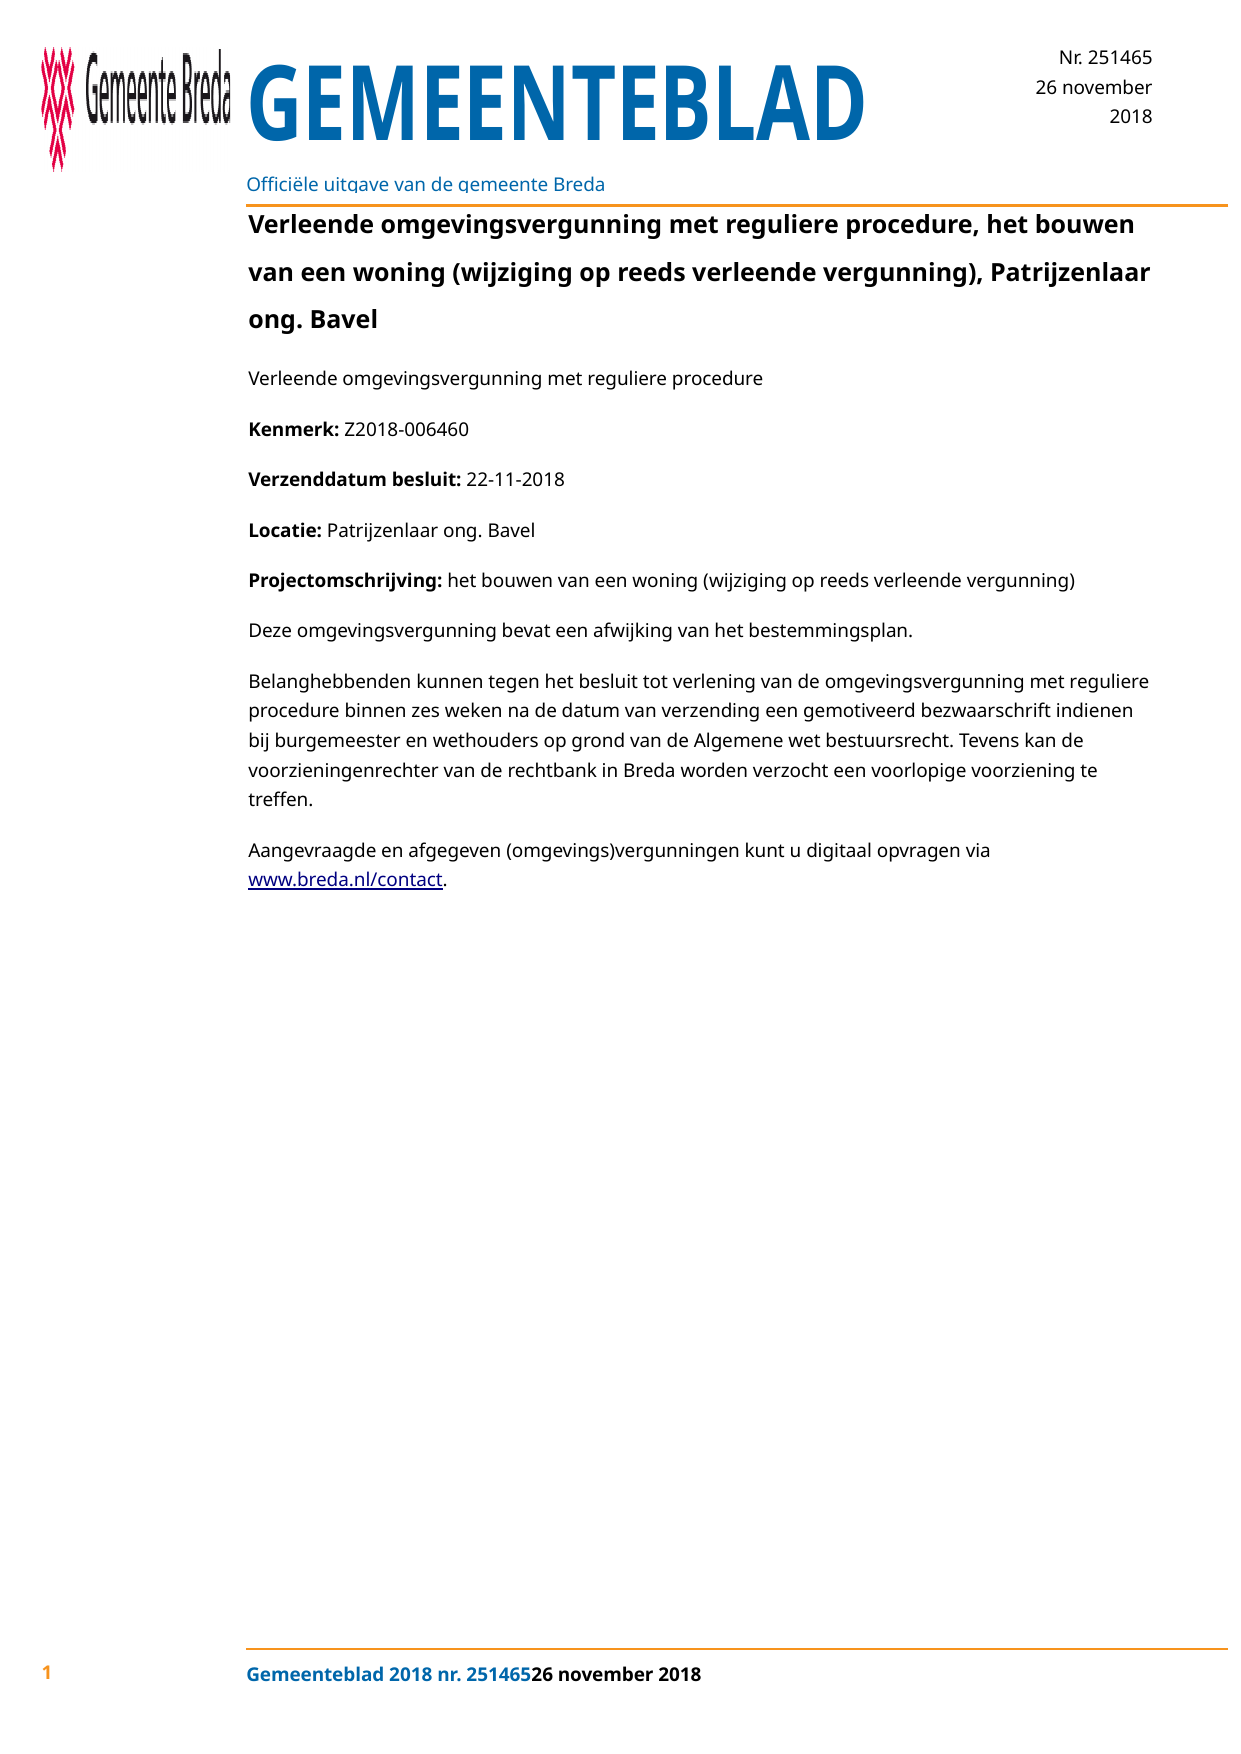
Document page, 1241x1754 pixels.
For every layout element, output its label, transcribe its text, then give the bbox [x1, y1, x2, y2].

text Verzenddatum besluit: 22-11-2018 [248, 466, 1152, 492]
text Deze omgevingsvergunning bevat een afwijking van het bestemmingsplan. [248, 618, 1152, 643]
text Kenmerk: Z2018-006460 [248, 416, 1152, 442]
text Belanghebbenden kunnen tegen het besluit tot verlening van de omgevingsvergunning met reguliere procedure binnen zes weken na de datum van verzending een gemotiveerd bezwaarschrift indienen bij burgemeester en wethouders op grond van de Algemene wet bestuursrecht. Tevens kan de voorzieningenrechter van de rechtbank in Breda worden verzocht een voorlopige voorziening te treffen. [248, 668, 1152, 812]
text Projectomschrijving: het bouwen van een woning (wijziging op reeds verleende vergunning) [248, 567, 1152, 593]
text Aangevraagde en afgegeven (omgevings)vergunningen kunt u digitaal opvragen via www.breda.nl/contact. [248, 837, 1152, 892]
picture [41, 47, 231, 172]
text Verleende omgevingsvergunning met reguliere procedure, het bouwen van een woning (wijziging op reeds verleende vergunning), Patrijzenlaar ong. Bavel [248, 207, 1152, 336]
text Verleende omgevingsvergunning met reguliere procedure [248, 366, 1152, 391]
text Locatie: Patrijzenlaar ong. Bavel [248, 517, 1152, 542]
